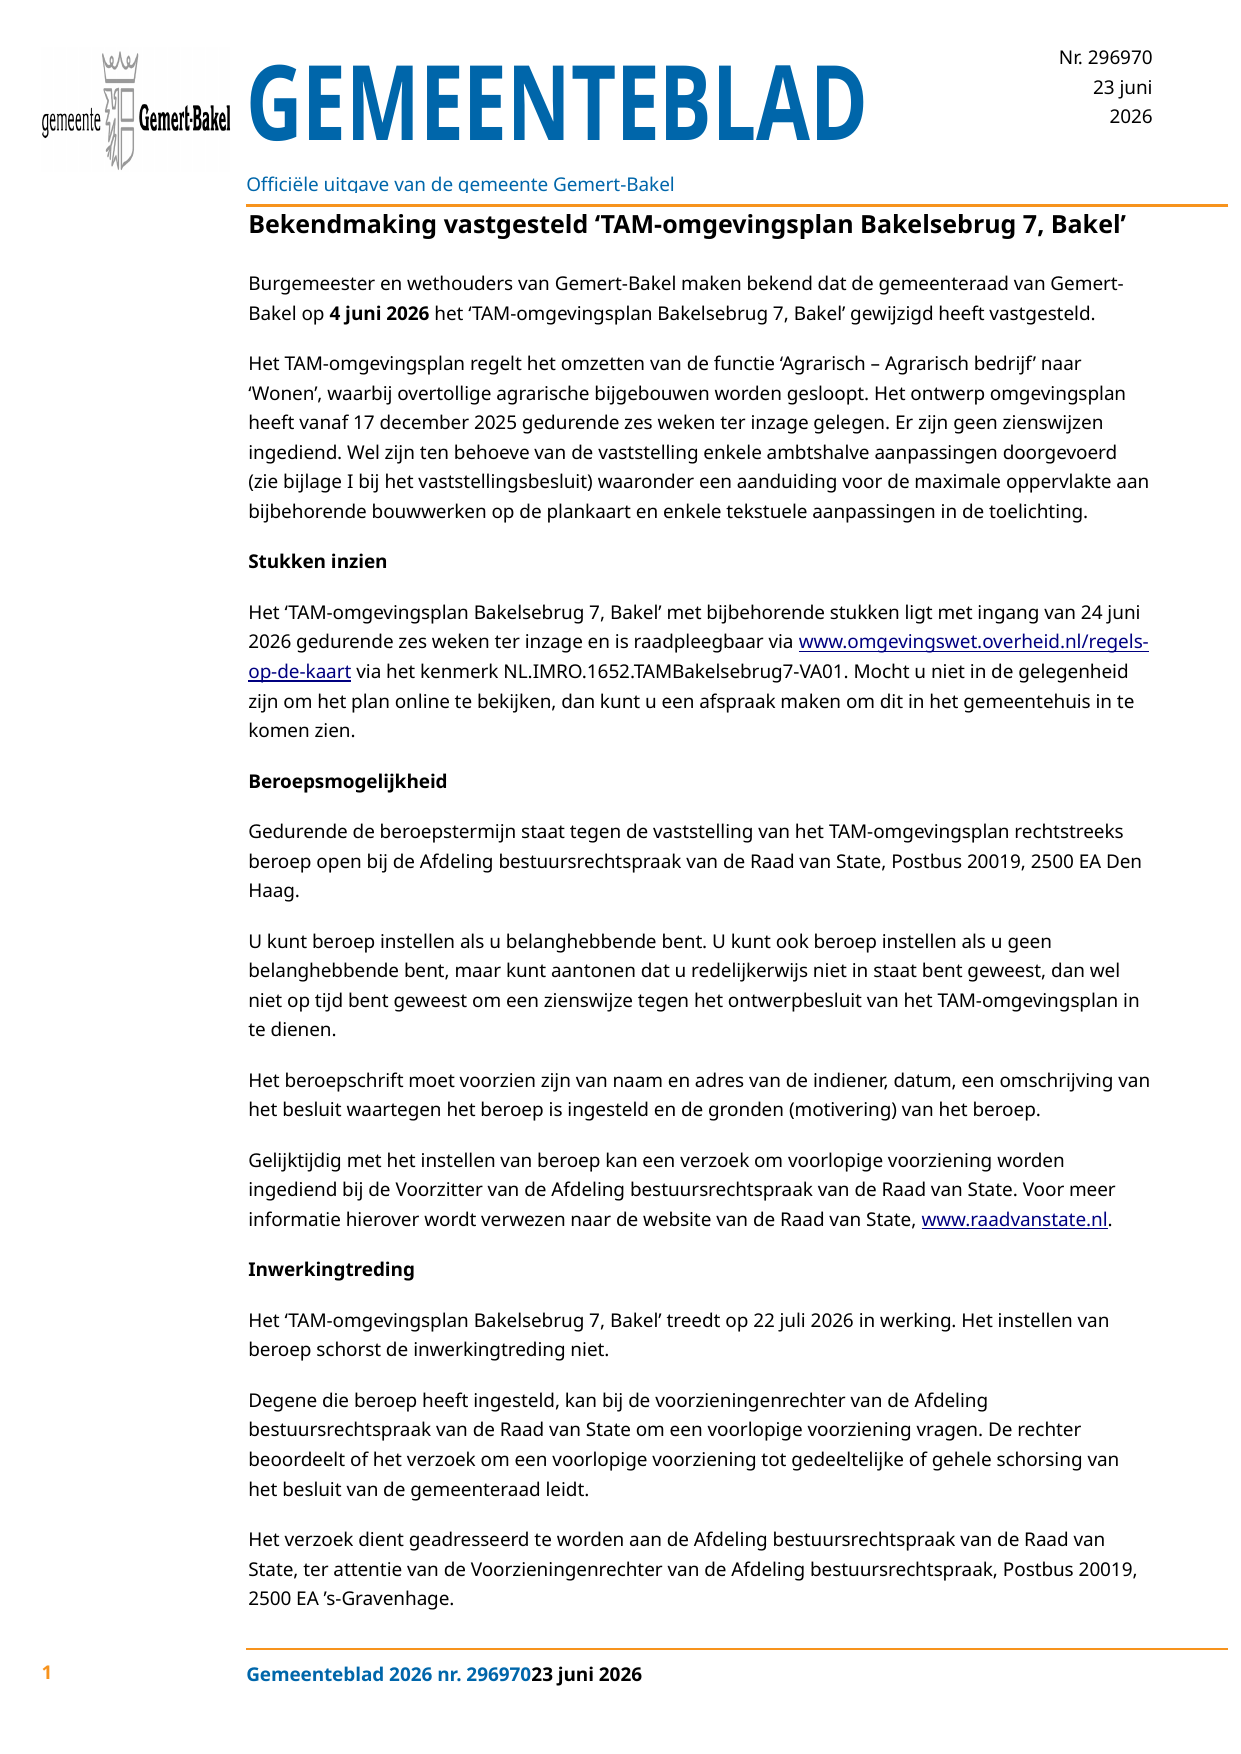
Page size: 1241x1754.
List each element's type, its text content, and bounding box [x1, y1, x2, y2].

text Gedurende de beroepstermijn staat tegen de vaststelling van het TAM-omgevingsplan rechtstreeks beroep open bij de Afdeling bestuursrechtspraak van de Raad van State, Postbus 20019, 2500 EA Den Haag. [248, 818, 1152, 903]
text U kunt beroep instellen als u belanghebbende bent. U kunt ook beroep instellen als u geen belanghebbende bent, maar kunt aantonen dat u redelijkerwijs niet in staat bent geweest, dan wel niet op tijd bent geweest om een zienswijze tegen het ontwerpbesluit van het TAM-omgevingsplan in te dienen. [248, 928, 1152, 1042]
text Bekendmaking vastgesteld ‘TAM-omgevingsplan Bakelsebrug 7, Bakel’ [248, 207, 1152, 241]
picture [41, 47, 231, 172]
text Burgemeester en wethouders van Gemert-Bakel maken bekend dat de gemeenteraad van Gemert-Bakel op 4 juni 2026 het ‘TAM-omgevingsplan Bakelsebrug 7, Bakel’ gewijzigd heeft vastgesteld. [248, 270, 1152, 326]
text Het TAM-omgevingsplan regelt het omzetten van de functie ‘Agrarisch – Agrarisch bedrijf’ naar ‘Wonen’, waarbij overtollige agrarische bijgebouwen worden gesloopt. Het ontwerp omgevingsplan heeft vanaf 17 december 2025 gedurende zes weken ter inzage gelegen. Er zijn geen zienswijzen ingediend. Wel zijn ten behoeve van de vaststelling enkele ambtshalve aanpassingen doorgevoerd (zie bijlage I bij het vaststellingsbesluit) waaronder een aanduiding voor de maximale oppervlakte aan bijbehorende bouwwerken op de plankaart en enkele tekstuele aanpassingen in de toelichting. [248, 350, 1152, 524]
text Beroepsmogelijkheid [248, 768, 1152, 793]
text Het ‘TAM-omgevingsplan Bakelsebrug 7, Bakel’ met bijbehorende stukken ligt met ingang van 24 juni 2026 gedurende zes weken ter inzage en is raadpleegbaar via www.omgevingswet.overheid.nl/regels-op-de-kaart via het kenmerk NL.IMRO.1652.TAMBakelsebrug7-VA01. Mocht u niet in de gelegenheid zijn om het plan online te bekijken, dan kunt u een afspraak maken om dit in het gemeentehuis in te komen zien. [248, 599, 1152, 743]
text Degene die beroep heeft ingesteld, kan bij de voorzieningenrechter van de Afdeling bestuursrechtspraak van de Raad van State om een voorlopige voorziening vragen. De rechter beoordeelt of het verzoek om een voorlopige voorziening tot gedeeltelijke of gehele schorsing van het besluit van de gemeenteraad leidt. [248, 1387, 1152, 1501]
text Stukken inzien [248, 549, 1152, 574]
text Het ‘TAM-omgevingsplan Bakelsebrug 7, Bakel’ treedt op 22 juli 2026 in werking. Het instellen van beroep schorst de inwerkingtreding niet. [248, 1307, 1152, 1362]
text Inwerkingtreding [248, 1257, 1152, 1282]
text Het verzoek dient geadresseerd te worden aan de Afdeling bestuursrechtspraak van de Raad van State, ter attentie van de Voorzieningenrechter van de Afdeling bestuursrechtspraak, Postbus 20019, 2500 EA ’s-Gravenhage. [248, 1526, 1152, 1611]
text Het beroepschrift moet voorzien zijn van naam en adres van de indiener, datum, een omschrijving van het besluit waartegen het beroep is ingesteld en de gronden (motivering) van het beroep. [248, 1067, 1152, 1122]
text Gelijktijdig met het instellen van beroep kan een verzoek om voorlopige voorziening worden ingediend bij de Voorzitter van de Afdeling bestuursrechtspraak van de Raad van State. Voor meer informatie hierover wordt verwezen naar de website van de Raad van State, www.raadvanstate.nl. [248, 1147, 1152, 1232]
